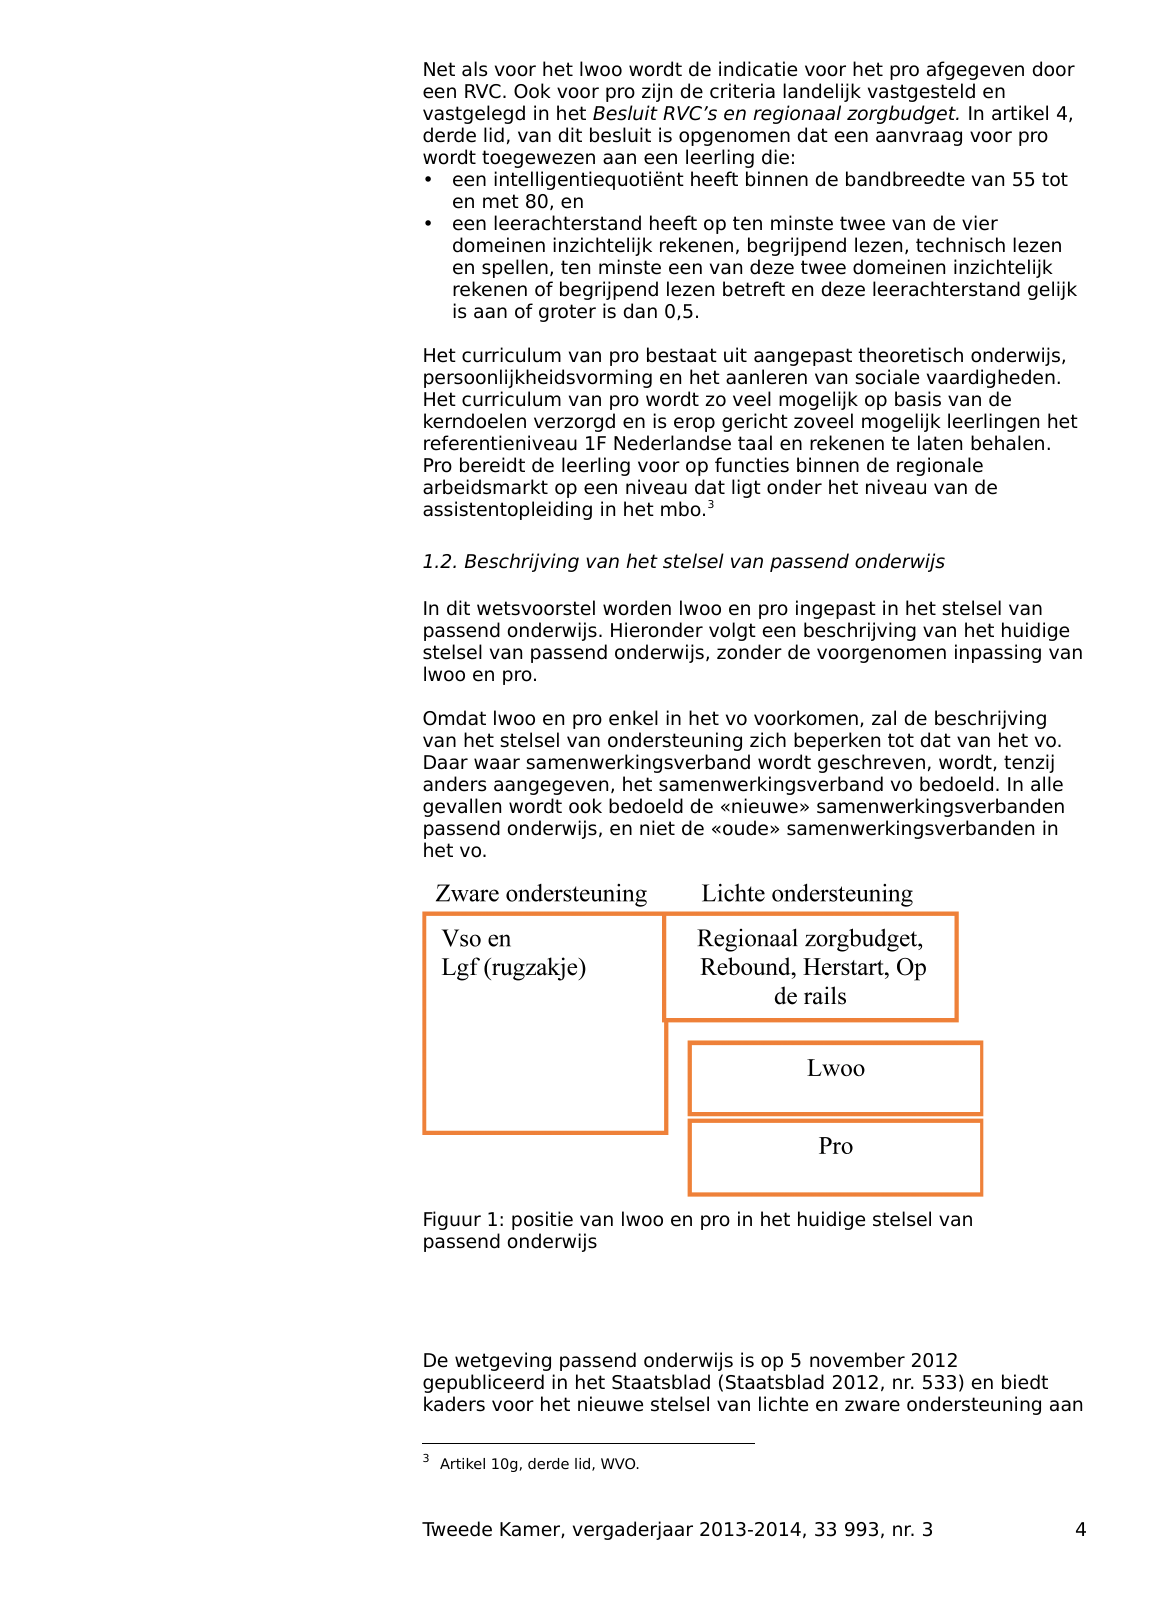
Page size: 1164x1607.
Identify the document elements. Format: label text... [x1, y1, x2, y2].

text • een leerachterstand heeft op ten minste twee van de vier domeinen inzichtelijk rekenen, begrijpend lezen, technisch lezen en spellen, ten minste een van deze twee domeinen inzichtelijk rekenen of begrijpend lezen betreft en deze leerachterstand gelijk is aan of groter is dan 0,5. [422, 213, 1087, 323]
picture [422, 883, 984, 1197]
text • een intelligentiequotiënt heeft binnen de bandbreedte van 55 tot en met 80, en [422, 169, 1087, 213]
subtitle 1.2. Beschrijving van het stelsel van passend onderwijs [422, 551, 1087, 573]
text Artikel 10g, derde lid, WVO. [422, 1452, 1087, 1474]
text Net als voor het lwoo wordt de indicatie voor het pro afgegeven door een RVC. Ook voor pro zijn de criteria landelijk vastgesteld en vastgelegd in het Besluit RVC’s en regionaal zorgbudget. In artikel 4, derde lid, van dit besluit is opgenomen dat een aanvraag voor pro wordt toegewezen aan een leerling die: [422, 59, 1087, 169]
text Omdat lwoo en pro enkel in het vo voorkomen, zal de beschrijving van het stelsel van ondersteuning zich beperken tot dat van het vo. Daar waar samenwerkingsverband wordt geschreven, wordt, tenzij anders aangegeven, het samenwerkingsverband vo bedoeld. In alle gevallen wordt ook bedoeld de «nieuwe» samenwerkingsverbanden passend onderwijs, en niet de «oude» samenwerkingsverbanden in het vo. [422, 708, 1087, 862]
text Figuur 1: positie van lwoo en pro in het huidige stelsel van passend onderwijs [422, 1209, 983, 1253]
text Het curriculum van pro bestaat uit aangepast theoretisch onderwijs, persoonlijkheidsvorming en het aanleren van sociale vaardigheden. Het curriculum van pro wordt zo veel mogelijk op basis van de kerndoelen verzorgd en is erop gericht zoveel mogelijk leerlingen het referentieniveau 1F Nederlandse taal en rekenen te laten behalen. Pro bereidt de leerling voor op functies binnen de regionale arbeidsmarkt op een niveau dat ligt onder het niveau van de assistentopleiding in het mbo. [422, 345, 1087, 521]
text In dit wetsvoorstel worden lwoo en pro ingepast in het stelsel van passend onderwijs. Hieronder volgt een beschrijving van het huidige stelsel van passend onderwijs, zonder de voorgenomen inpassing van lwoo en pro. [422, 598, 1087, 686]
text De wetgeving passend onderwijs is op 5 november 2012 gepubliceerd in het Staatsblad (Staatsblad 2012, nr. 533) en biedt kaders voor het nieuwe stelsel van lichte en zware ondersteuning aan [422, 1350, 1087, 1416]
